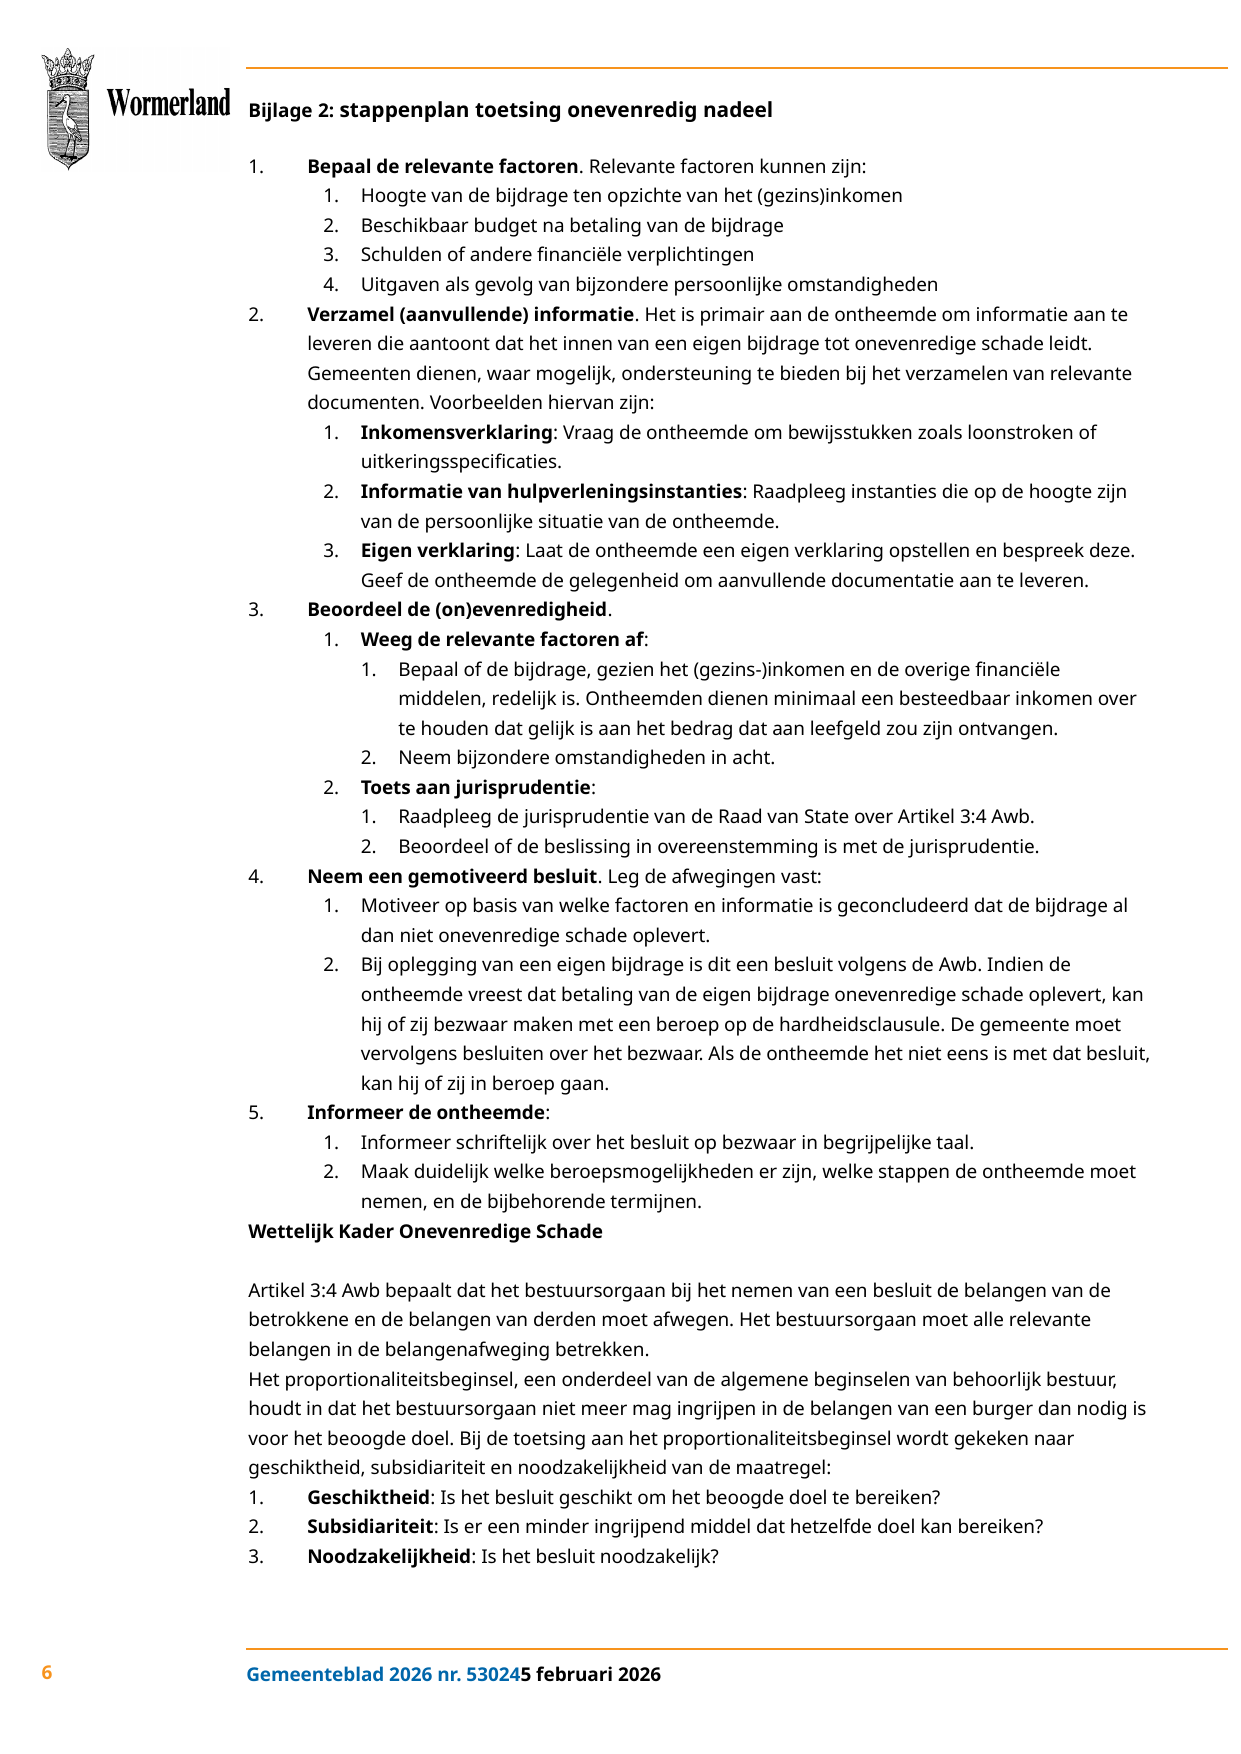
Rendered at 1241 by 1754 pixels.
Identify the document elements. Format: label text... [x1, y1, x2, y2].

list Noodzakelijkheid: Is het besluit noodzakelijk? [248, 1543, 1152, 1569]
list Bepaal of de bijdrage, gezien het (gezins-)inkomen en de overige financiële middelen, redelijk is. Ontheemden dienen minimaal een besteedbaar inkomen over te houden dat gelijk is aan het bedrag dat aan leefgeld zou zijn ontvangen. [361, 656, 1152, 741]
list Weeg de relevante factoren af: [323, 626, 1152, 652]
list Neem een gemotiveerd besluit. Leg de afwegingen vast: [248, 863, 1152, 889]
list Geschiktheid: Is het besluit geschikt om het beoogde doel te bereiken? [248, 1484, 1152, 1510]
list Motiveer op basis van welke factoren en informatie is geconcludeerd dat de bijdrage al dan niet onevenredige schade oplevert. [323, 892, 1152, 948]
text Wettelijk Kader Onevenredige Schade [248, 1218, 1152, 1244]
list Verzamel (aanvullende) informatie. Het is primair aan de ontheemde om informatie aan te leveren die aantoont dat het innen van een eigen bijdrage tot onevenredige schade leidt. Gemeenten dienen, waar mogelijk, ondersteuning te bieden bij het verzamelen van relevante documenten. Voorbeelden hiervan zijn: [248, 301, 1152, 415]
list Raadpleeg de jurisprudentie van de Raad van State over Artikel 3:4 Awb. [361, 804, 1152, 829]
list Inkomensverklaring: Vraag de ontheemde om bewijsstukken zoals loonstroken of uitkeringsspecificaties. [323, 419, 1152, 474]
list Beoordeel of de beslissing in overeenstemming is met de jurisprudentie. [361, 833, 1152, 859]
list Beoordeel de (on)evenredigheid. [248, 597, 1152, 622]
list Informeer schriftelijk over het besluit op bezwaar in begrijpelijke taal. [323, 1129, 1152, 1155]
list Schulden of andere financiële verplichtingen [323, 242, 1152, 267]
text Artikel 3:4 Awb bepaalt dat het bestuursorgaan bij het nemen van een besluit de belangen van de betrokkene en de belangen van derden moet afwegen. Het bestuursorgaan moet alle relevante belangen in de belangenafweging betrekken. [248, 1277, 1152, 1362]
list Bepaal de relevante factoren. Relevante factoren kunnen zijn: [248, 153, 1152, 179]
list Hoogte van de bijdrage ten opzichte van het (gezins)inkomen [323, 182, 1152, 208]
text Het proportionaliteitsbeginsel, een onderdeel van de algemene beginselen van behoorlijk bestuur, houdt in dat het bestuursorgaan niet meer mag ingrijpen in de belangen van een burger dan nodig is voor het beoogde doel. Bij de toetsing aan het proportionaliteitsbeginsel wordt gekeken naar geschiktheid, subsidiariteit en noodzakelijkheid van de maatregel: [248, 1366, 1152, 1480]
list Toets aan jurisprudentie: [323, 774, 1152, 800]
list Eigen verklaring: Laat de ontheemde een eigen verklaring opstellen en bespreek deze. Geef de ontheemde de gelegenheid om aanvullende documentatie aan te leveren. [323, 537, 1152, 593]
text Bijlage 2: stappenplan toetsing onevenredig nadeel [248, 95, 1152, 123]
list Subsidiariteit: Is er een minder ingrijpend middel dat hetzelfde doel kan bereiken? [248, 1514, 1152, 1539]
list Informatie van hulpverleningsinstanties: Raadpleeg instanties die op de hoogte zijn van de persoonlijke situatie van de ontheemde. [323, 478, 1152, 534]
list Neem bijzondere omstandigheden in acht. [361, 744, 1152, 770]
list Bij oplegging van een eigen bijdrage is dit een besluit volgens de Awb. Indien de ontheemde vreest dat betaling van de eigen bijdrage onevenredige schade oplevert, kan hij of zij bezwaar maken met een beroep op de hardheidsclausule. De gemeente moet vervolgens besluiten over het bezwaar. Als de ontheemde het niet eens is met dat besluit, kan hij of zij in beroep gaan. [323, 952, 1152, 1096]
picture [41, 47, 231, 172]
list Beschikbaar budget na betaling van de bijdrage [323, 212, 1152, 238]
list Uitgaven als gevolg van bijzondere persoonlijke omstandigheden [323, 271, 1152, 297]
list Informeer de ontheemde: [248, 1099, 1152, 1125]
list Maak duidelijk welke beroepsmogelijkheden er zijn, welke stappen de ontheemde moet nemen, en de bijbehorende termijnen. [323, 1159, 1152, 1214]
